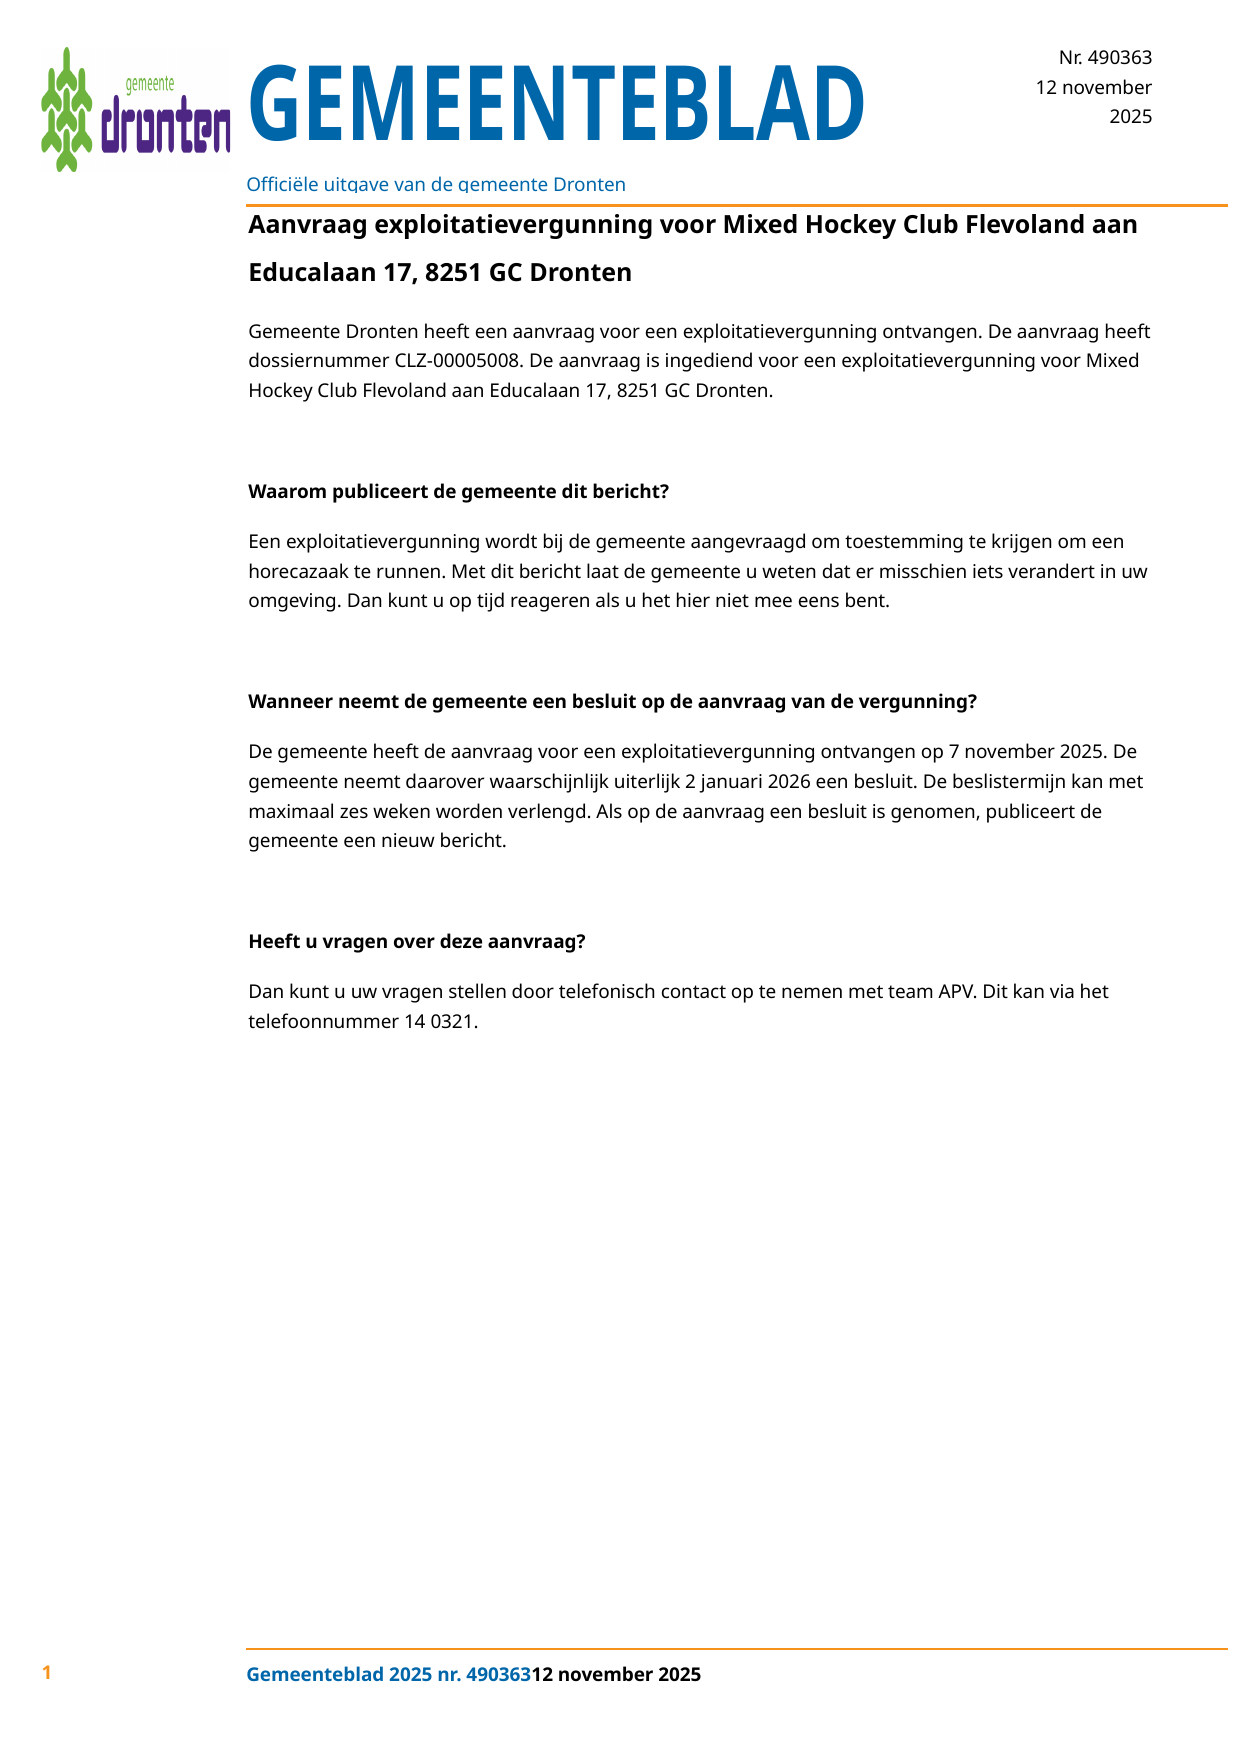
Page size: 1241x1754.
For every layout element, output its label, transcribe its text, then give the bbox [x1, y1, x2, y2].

text Aanvraag exploitatievergunning voor Mixed Hockey Club Flevoland aan Educalaan 17, 8251 GC Dronten [248, 207, 1152, 288]
text Gemeente Dronten heeft een aanvraag voor een exploitatievergunning ontvangen. De aanvraag heeft dossiernummer CLZ-00005008. De aanvraag is ingediend voor een exploitatievergunning voor Mixed Hockey Club Flevoland aan Educalaan 17, 8251 GC Dronten. [248, 318, 1152, 403]
text Een exploitatievergunning wordt bij de gemeente aangevraagd om toestemming te krijgen om een horecazaak te runnen. Met dit bericht laat de gemeente u weten dat er misschien iets verandert in uw omgeving. Dan kunt u op tijd reageren als u het hier niet mee eens bent. [248, 528, 1152, 613]
picture [41, 47, 231, 172]
text Wanneer neemt de gemeente een besluit op de aanvraag van de vergunning? [248, 688, 1152, 714]
text Heeft u vragen over deze aanvraag? [248, 928, 1152, 954]
text Waarom publiceert de gemeente dit bericht? [248, 478, 1152, 504]
text Dan kunt u uw vragen stellen door telefonisch contact op te nemen met team APV. Dit kan via het telefoonnummer 14 0321. [248, 979, 1152, 1034]
text De gemeente heeft de aanvraag voor een exploitatievergunning ontvangen op 7 november 2025. De gemeente neemt daarover waarschijnlijk uiterlijk 2 januari 2026 een besluit. De beslistermijn kan met maximaal zes weken worden verlengd. Als op de aanvraag een besluit is genomen, publiceert de gemeente een nieuw bericht. [248, 739, 1152, 853]
